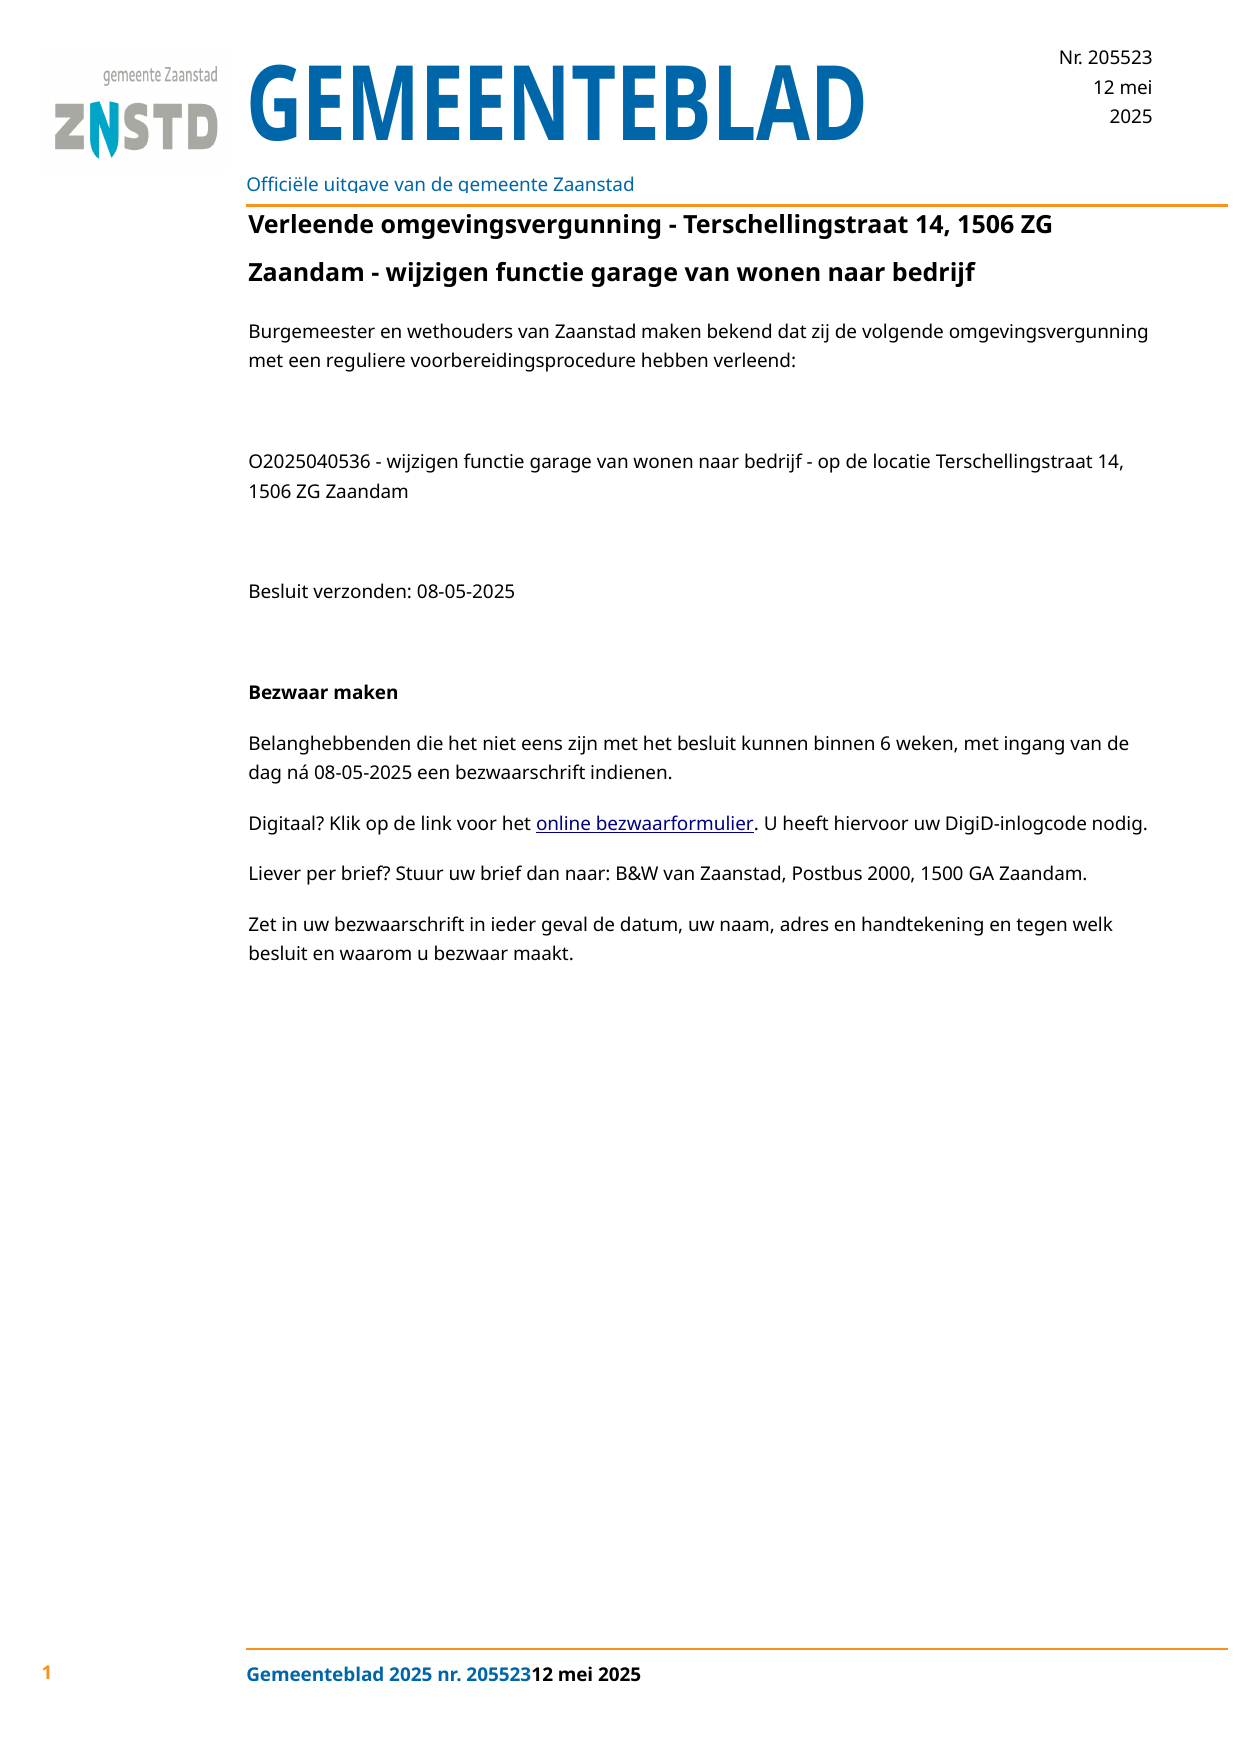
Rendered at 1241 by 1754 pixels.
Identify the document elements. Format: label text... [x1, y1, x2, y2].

text Bezwaar maken [248, 679, 1152, 705]
text Verleende omgevingsvergunning - Terschellingstraat 14, 1506 ZG Zaandam - wijzigen functie garage van wonen naar bedrijf [248, 207, 1152, 288]
text Digitaal? Klik op de link voor het online bezwaarformulier. U heeft hiervoor uw DigiD-inlogcode nodig. [248, 810, 1152, 836]
text Belanghebbenden die het niet eens zijn met het besluit kunnen binnen 6 weken, met ingang van de dag ná 08-05-2025 een bezwaarschrift indienen. [248, 730, 1152, 785]
text Besluit verzonden: 08-05-2025 [248, 579, 1152, 604]
text Burgemeester en wethouders van Zaanstad maken bekend dat zij de volgende omgevingsvergunning met een reguliere voorbereidingsprocedure hebben verleend: [248, 318, 1152, 373]
text O2025040536 - wijzigen functie garage van wonen naar bedrijf - op de locatie Terschellingstraat 14, 1506 ZG Zaandam [248, 448, 1152, 504]
text Zet in uw bezwaarschrift in ieder geval de datum, uw naam, adres en handtekening en tegen welk besluit en waarom u bezwaar maakt. [248, 911, 1152, 966]
text Liever per brief? Stuur uw brief dan naar: B&W van Zaanstad, Postbus 2000, 1500 GA Zaandam. [248, 860, 1152, 886]
picture [41, 47, 231, 172]
